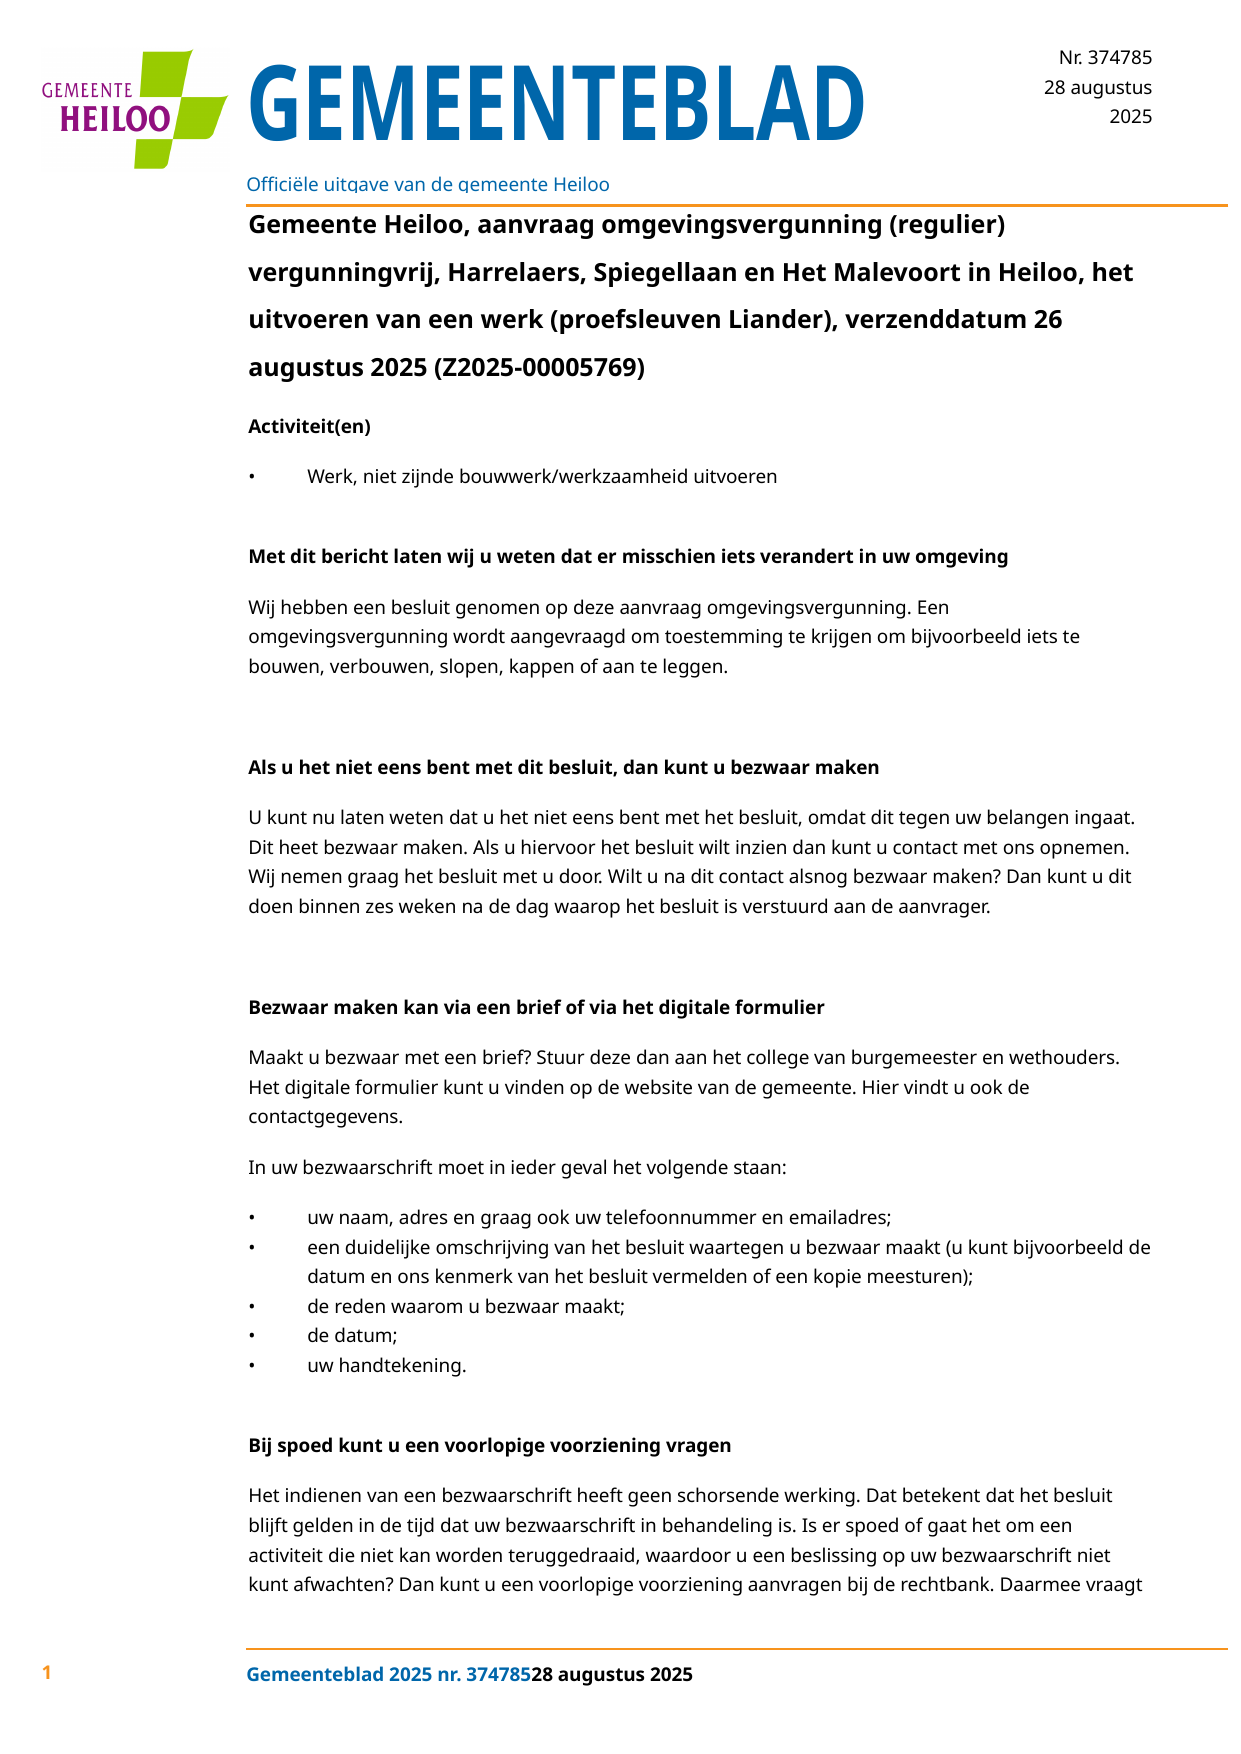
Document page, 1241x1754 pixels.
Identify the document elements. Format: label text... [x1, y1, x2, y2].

text Gemeente Heiloo, aanvraag omgevingsvergunning (regulier) vergunningvrij, Harrelaers, Spiegellaan en Het Malevoort in Heiloo, het uitvoeren van een werk (proefsleuven Liander), verzenddatum 26 augustus 2025 (Z2025-00005769) [248, 207, 1152, 384]
list uw naam, adres en graag ook uw telefoonnummer en emailadres; [248, 1204, 1152, 1230]
text In uw bezwaarschrift moet in ieder geval het volgende staan: [248, 1154, 1152, 1180]
text Als u het niet eens bent met dit besluit, dan kunt u bezwaar maken [248, 754, 1152, 780]
picture [41, 47, 231, 172]
list uw handtekening. [248, 1352, 1152, 1378]
text Maakt u bezwaar met een brief? Stuur deze dan aan het college van burgemeester en wethouders. Het digitale formulier kunt u vinden op de website van de gemeente. Hier vindt u ook de contactgegevens. [248, 1044, 1152, 1129]
text Bezwaar maken kan via een brief of via het digitale formulier [248, 994, 1152, 1020]
text U kunt nu laten weten dat u het niet eens bent met het besluit, omdat dit tegen uw belangen ingaat. Dit heet bezwaar maken. Als u hiervoor het besluit wilt inzien dan kunt u contact met ons opnemen. Wij nemen graag het besluit met u door. Wilt u na dit contact alsnog bezwaar maken? Dan kunt u dit doen binnen zes weken na de dag waarop het besluit is verstuurd aan de aanvrager. [248, 804, 1152, 919]
text Met dit bericht laten wij u weten dat er misschien iets verandert in uw omgeving [248, 543, 1152, 569]
list de datum; [248, 1323, 1152, 1348]
list de reden waarom u bezwaar maakt; [248, 1293, 1152, 1319]
text Bij spoed kunt u een voorlopige voorziening vragen [248, 1432, 1152, 1458]
text Het indienen van een bezwaarschrift heeft geen schorsende werking. Dat betekent dat het besluit blijft gelden in de tijd dat uw bezwaarschrift in behandeling is. Is er spoed of gaat het om een activiteit die niet kan worden teruggedraaid, waardoor u een beslissing op uw bezwaarschrift niet kunt afwachten? Dan kunt u een voorlopige voorziening aanvragen bij de rechtbank. Daarmee vraagt [248, 1483, 1152, 1597]
list een duidelijke omschrijving van het besluit waartegen u bezwaar maakt (u kunt bijvoorbeeld de datum en ons kenmerk van het besluit vermelden of een kopie meesturen); [248, 1234, 1152, 1289]
list Werk, niet zijnde bouwwerk/werkzaamheid uitvoeren [248, 463, 1152, 489]
text Wij hebben een besluit genomen op deze aanvraag omgevingsvergunning. Een omgevingsvergunning wordt aangevraagd om toestemming te krijgen om bijvoorbeeld iets te bouwen, verbouwen, slopen, kappen of aan te leggen. [248, 594, 1152, 679]
text Activiteit(en) [248, 413, 1152, 439]
